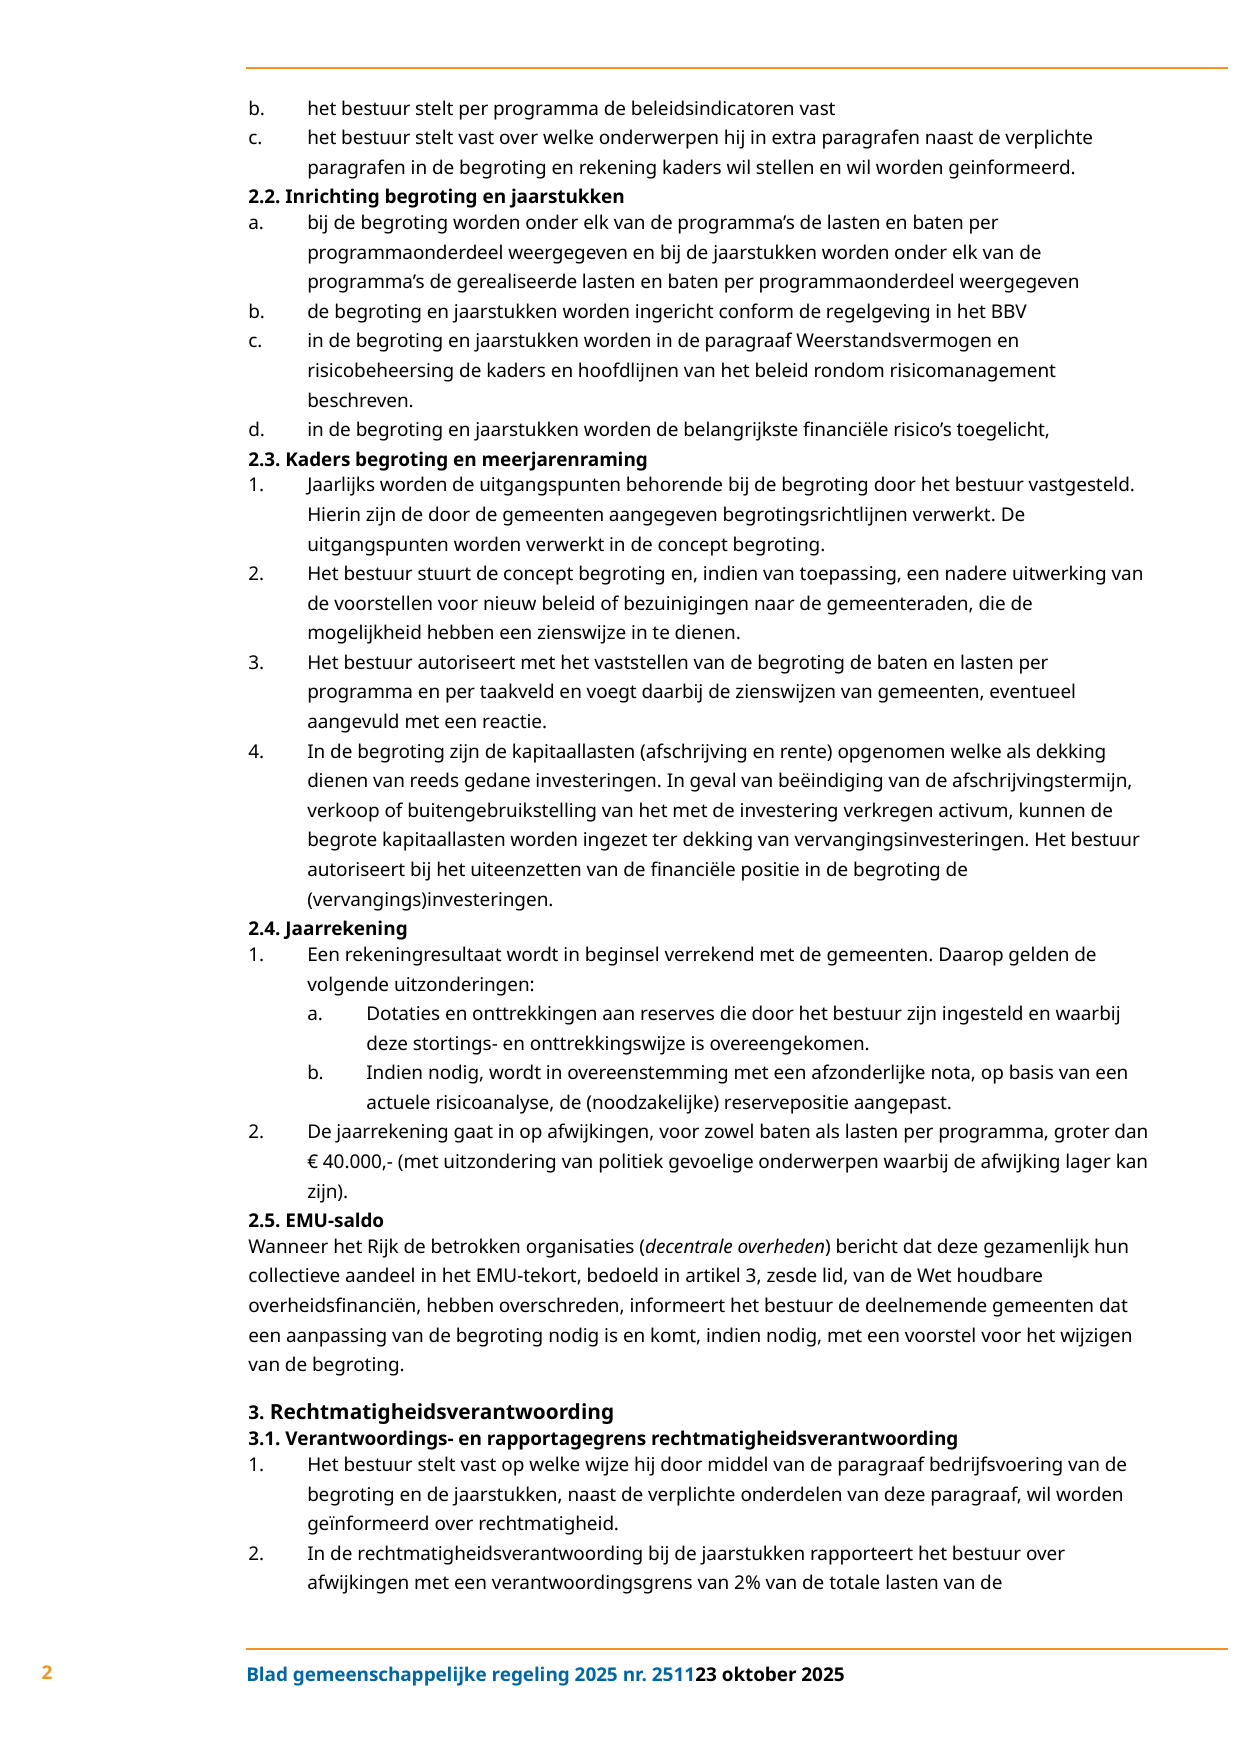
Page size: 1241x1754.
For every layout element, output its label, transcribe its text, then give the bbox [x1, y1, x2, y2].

text 2.2. Inrichting begroting en jaarstukken [248, 183, 1152, 209]
list Het bestuur stelt vast op welke wijze hij door middel van de paragraaf bedrijfsvoering van de begroting en de jaarstukken, naast de verplichte onderdelen van deze paragraaf, wil worden geïnformeerd over rechtmatigheid. [248, 1451, 1152, 1536]
text 3. Rechtmatigheidsverantwoording [248, 1397, 1152, 1426]
list Jaarlijks worden de uitgangspunten behorende bij de begroting door het bestuur vastgesteld. Hierin zijn de door de gemeenten aangegeven begrotingsrichtlijnen verwerkt. De uitgangspunten worden verwerkt in de concept begroting. [248, 472, 1152, 557]
picture [41, 47, 231, 172]
list Dotaties en onttrekkingen aan reserves die door het bestuur zijn ingesteld en waarbij deze stortings- en onttrekkingswijze is overeengekomen. [307, 1000, 1152, 1056]
list Het bestuur autoriseert met het vaststellen van de begroting de baten en lasten per programma en per taakveld en voegt daarbij de zienswijzen van gemeenten, eventueel aangevuld met een reactie. [248, 649, 1152, 734]
list Het bestuur stuurt de concept begroting en, indien van toepassing, een nadere uitwerking van de voorstellen voor nieuw beleid of bezuinigingen naar de gemeenteraden, die de mogelijkheid hebben een zienswijze in te dienen. [248, 560, 1152, 645]
list het bestuur stelt vast over welke onderwerpen hij in extra paragrafen naast de verplichte paragrafen in de begroting en rekening kaders wil stellen en wil worden geinformeerd. [248, 124, 1152, 180]
text 3.1. Verantwoordings- en rapportagegrens rechtmatigheidsverantwoording [248, 1426, 1152, 1451]
text 2.4. Jaarrekening [248, 915, 1152, 941]
list In de begroting zijn de kapitaallasten (afschrijving en rente) opgenomen welke als dekking dienen van reeds gedane investeringen. In geval van beëindiging van de afschrijvingstermijn, verkoop of buitengebruikstelling van het met de investering verkregen activum, kunnen de begrote kapitaallasten worden ingezet ter dekking van vervangingsinvesteringen. Het bestuur autoriseert bij het uiteenzetten van de financiële positie in de begroting de (vervangings)investeringen. [248, 738, 1152, 912]
list in de begroting en jaarstukken worden in de paragraaf Weerstandsvermogen en risicobeheersing de kaders en hoofdlijnen van het beleid rondom risicomanagement beschreven. [248, 328, 1152, 412]
list de begroting en jaarstukken worden ingericht conform de regelgeving in het BBV [248, 298, 1152, 324]
list bij de begroting worden onder elk van de programma’s de lasten en baten per programmaonderdeel weergegeven en bij de jaarstukken worden onder elk van de programma’s de gerealiseerde lasten en baten per programmaonderdeel weergegeven [248, 209, 1152, 294]
list De jaarrekening gaat in op afwijkingen, voor zowel baten als lasten per programma, groter dan € 40.000,- (met uitzondering van politiek gevoelige onderwerpen waarbij de afwijking lager kan zijn). [248, 1119, 1152, 1203]
list Een rekeningresultaat wordt in beginsel verrekend met de gemeenten. Daarop gelden de volgende uitzonderingen: [248, 941, 1152, 996]
text Wanneer het Rijk de betrokken organisaties (decentrale overheden) bericht dat deze gezamenlijk hun collectieve aandeel in het EMU-tekort, bedoeld in artikel 3, zesde lid, van de Wet houdbare overheidsfinanciën, hebben overschreden, informeert het bestuur de deelnemende gemeenten dat een aanpassing van de begroting nodig is en komt, indien nodig, met een voorstel voor het wijzigen van de begroting. [248, 1233, 1152, 1377]
list In de rechtmatigheidsverantwoording bij de jaarstukken rapporteert het bestuur over afwijkingen met een verantwoordingsgrens van 2% van de totale lasten van de [248, 1540, 1152, 1595]
list Indien nodig, wordt in overeenstemming met een afzonderlijke nota, op basis van een actuele risicoanalyse, de (noodzakelijke) reservepositie aangepast. [307, 1059, 1152, 1115]
list het bestuur stelt per programma de beleidsindicatoren vast [248, 95, 1152, 121]
list in de begroting en jaarstukken worden de belangrijkste financiële risico’s toegelicht, [248, 416, 1152, 442]
text 2.3. Kaders begroting en meerjarenraming [248, 446, 1152, 472]
text 2.5. EMU-saldo [248, 1207, 1152, 1233]
